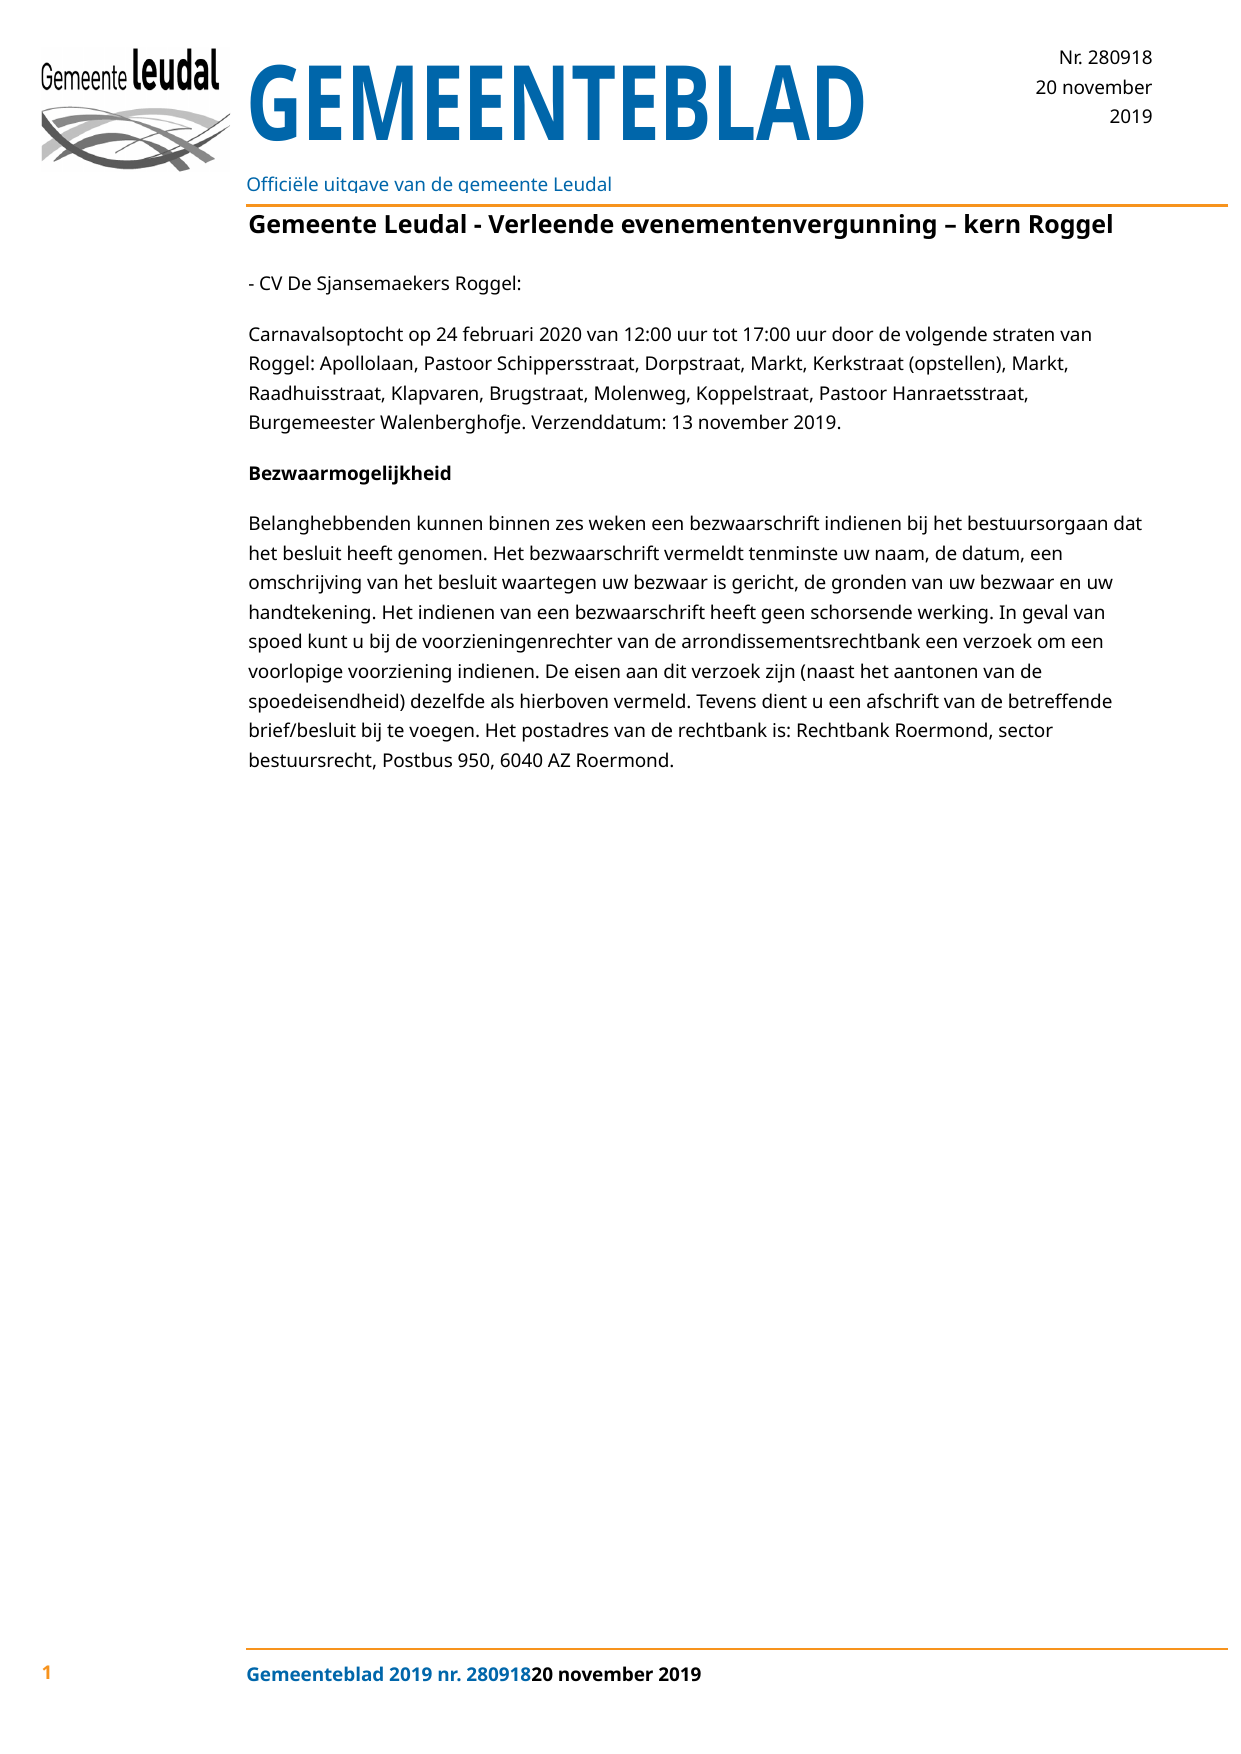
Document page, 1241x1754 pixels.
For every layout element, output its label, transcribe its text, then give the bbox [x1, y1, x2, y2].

text Carnavalsoptocht op 24 februari 2020 van 12:00 uur tot 17:00 uur door de volgende straten van Roggel: Apollolaan, Pastoor Schippersstraat, Dorpstraat, Markt, Kerkstraat (opstellen), Markt, Raadhuisstraat, Klapvaren, Brugstraat, Molenweg, Koppelstraat, Pastoor Hanraetsstraat, Burgemeester Walenberghofje. Verzenddatum: 13 november 2019. [248, 321, 1152, 435]
text - CV De Sjansemaekers Roggel: [248, 270, 1152, 296]
picture [41, 47, 231, 172]
text Gemeente Leudal - Verleende evenementenvergunning – kern Roggel [248, 207, 1152, 241]
text Bezwaarmogelijkheid [248, 460, 1152, 486]
text Belanghebbenden kunnen binnen zes weken een bezwaarschrift indienen bij het bestuursorgaan dat het besluit heeft genomen. Het bezwaarschrift vermeldt tenminste uw naam, de datum, een omschrijving van het besluit waartegen uw bezwaar is gericht, de gronden van uw bezwaar en uw handtekening. Het indienen van een bezwaarschrift heeft geen schorsende werking. In geval van spoed kunt u bij de voorzieningenrechter van de arrondissementsrechtbank een verzoek om een voorlopige voorziening indienen. De eisen aan dit verzoek zijn (naast het aantonen van de spoedeisendheid) dezelfde als hierboven vermeld. Tevens dient u een afschrift van de betreffende brief/besluit bij te voegen. Het postadres van de rechtbank is: Rechtbank Roermond, sector bestuursrecht, Postbus 950, 6040 AZ Roermond. [248, 510, 1152, 773]
